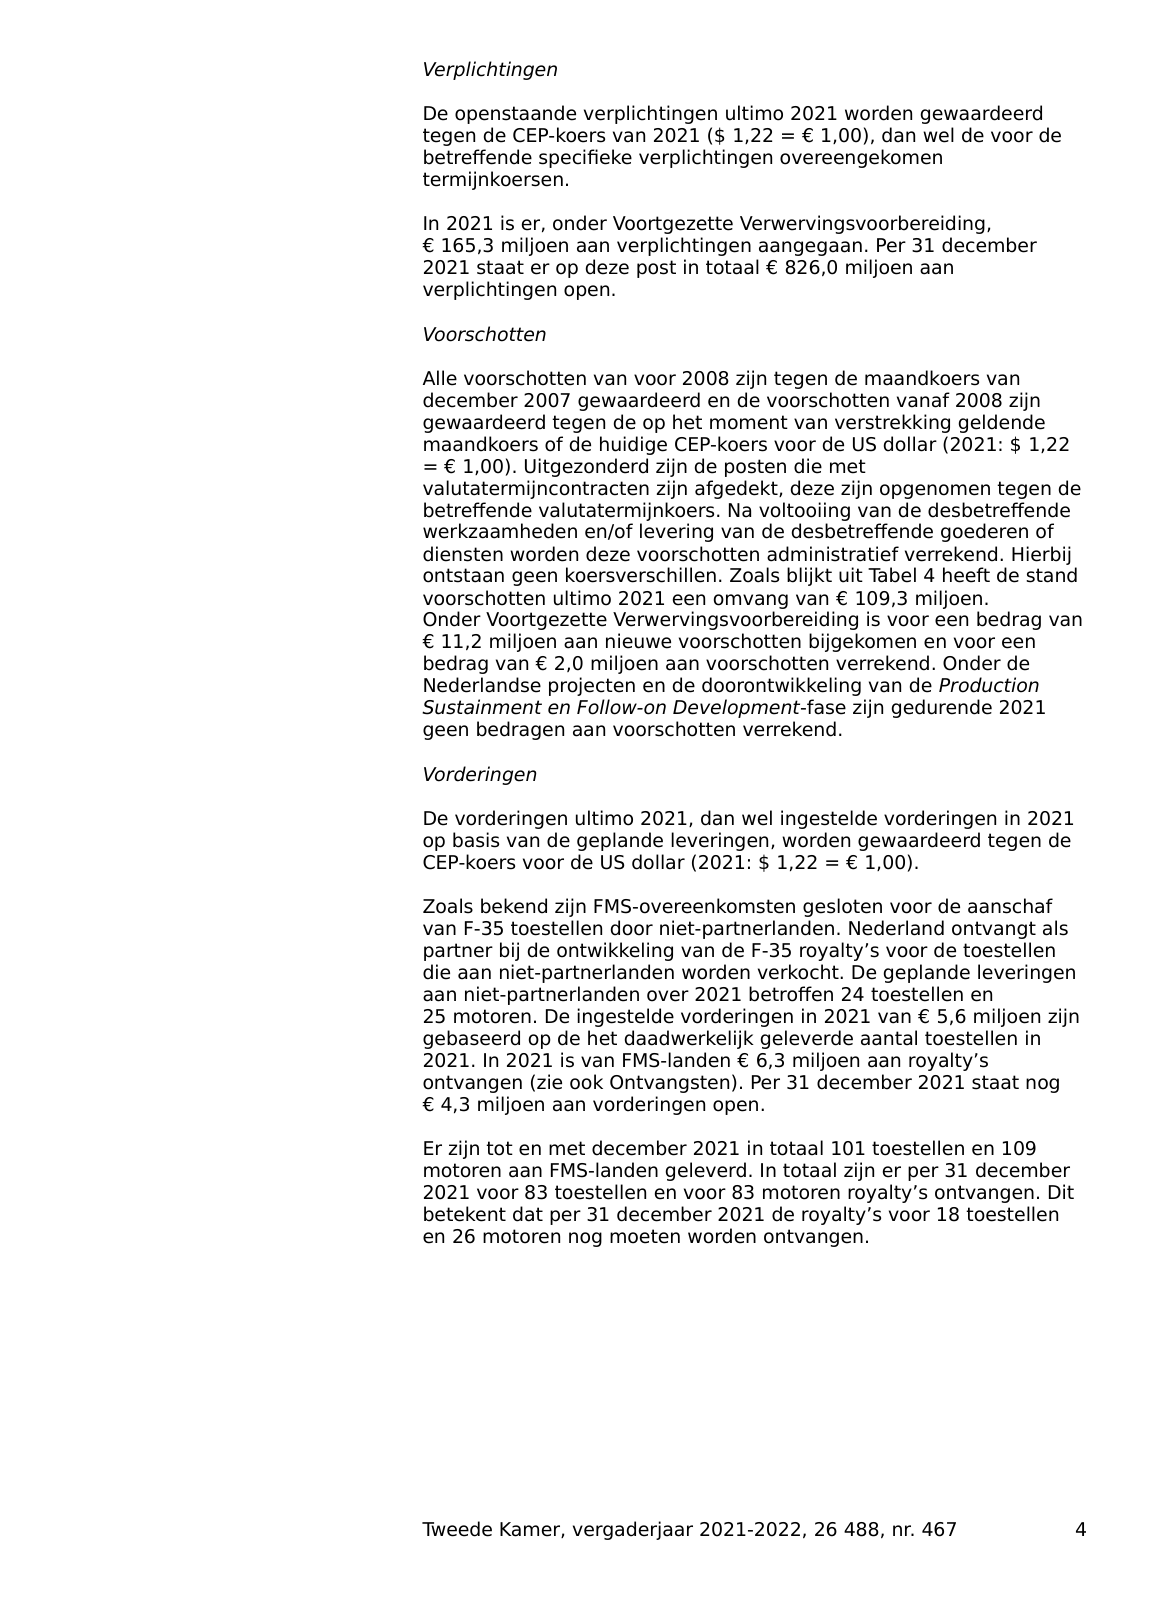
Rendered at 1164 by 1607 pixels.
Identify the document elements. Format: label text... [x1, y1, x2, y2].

text Alle voorschotten van voor 2008 zijn tegen de maandkoers van december 2007 gewaardeerd en de voorschotten vanaf 2008 zijn gewaardeerd tegen de op het moment van verstrekking geldende maandkoers of de huidige CEP-koers voor de US dollar (2021: $ 1,22 = € 1,00). Uitgezonderd zijn de posten die met valutatermijncontracten zijn afgedekt, deze zijn opgenomen tegen de betreffende valutatermijnkoers. Na voltooiing van de desbetreffende werkzaamheden en/of levering van de desbetreffende goederen of diensten worden deze voorschotten administratief verrekend. Hierbij ontstaan geen koersverschillen. Zoals blijkt uit Tabel 4 heeft de stand voorschotten ultimo 2021 een omvang van € 109,3 miljoen. [422, 368, 1087, 609]
text De openstaande verplichtingen ultimo 2021 worden gewaardeerd tegen de CEP-koers van 2021 ($ 1,22 = € 1,00), dan wel de voor de betreffende specifieke verplichtingen overeengekomen termijnkoersen. [422, 103, 1087, 191]
subtitle Voorschotten [422, 323, 1087, 345]
text In 2021 is er, onder Voortgezette Verwervingsvoorbereiding, € 165,3 miljoen aan verplichtingen aangegaan. Per 31 december 2021 staat er op deze post in totaal € 826,0 miljoen aan verplichtingen open. [422, 213, 1087, 301]
subtitle Verplichtingen [422, 59, 1087, 81]
subtitle Vorderingen [422, 763, 1087, 785]
text De vorderingen ultimo 2021, dan wel ingestelde vorderingen in 2021 op basis van de geplande leveringen, worden gewaardeerd tegen de CEP-koers voor de US dollar (2021: $ 1,22 = € 1,00). [422, 808, 1087, 873]
text Er zijn tot en met december 2021 in totaal 101 toestellen en 109 motoren aan FMS-landen geleverd. In totaal zijn er per 31 december 2021 voor 83 toestellen en voor 83 motoren royalty’s ontvangen. Dit betekent dat per 31 december 2021 de royalty’s voor 18 toestellen en 26 motoren nog moeten worden ontvangen. [422, 1138, 1087, 1248]
text Zoals bekend zijn FMS-overeenkomsten gesloten voor de aanschaf van F-35 toestellen door niet-partnerlanden. Nederland ontvangt als partner bij de ontwikkeling van de F-35 royalty’s voor de toestellen die aan niet-partnerlanden worden verkocht. De geplande leveringen aan niet-partnerlanden over 2021 betroffen 24 toestellen en 25 motoren. De ingestelde vorderingen in 2021 van € 5,6 miljoen zijn gebaseerd op de het daadwerkelijk geleverde aantal toestellen in 2021. In 2021 is van FMS-landen € 6,3 miljoen aan royalty’s ontvangen (zie ook Ontvangsten). Per 31 december 2021 staat nog € 4,3 miljoen aan vorderingen open. [422, 896, 1087, 1116]
text Onder Voortgezette Verwervingsvoorbereiding is voor een bedrag van € 11,2 miljoen aan nieuwe voorschotten bijgekomen en voor een bedrag van € 2,0 miljoen aan voorschotten verrekend. Onder de Nederlandse projecten en de doorontwikkeling van de Production Sustainment en Follow-on Development-fase zijn gedurende 2021 geen bedragen aan voorschotten verrekend. [422, 609, 1087, 741]
